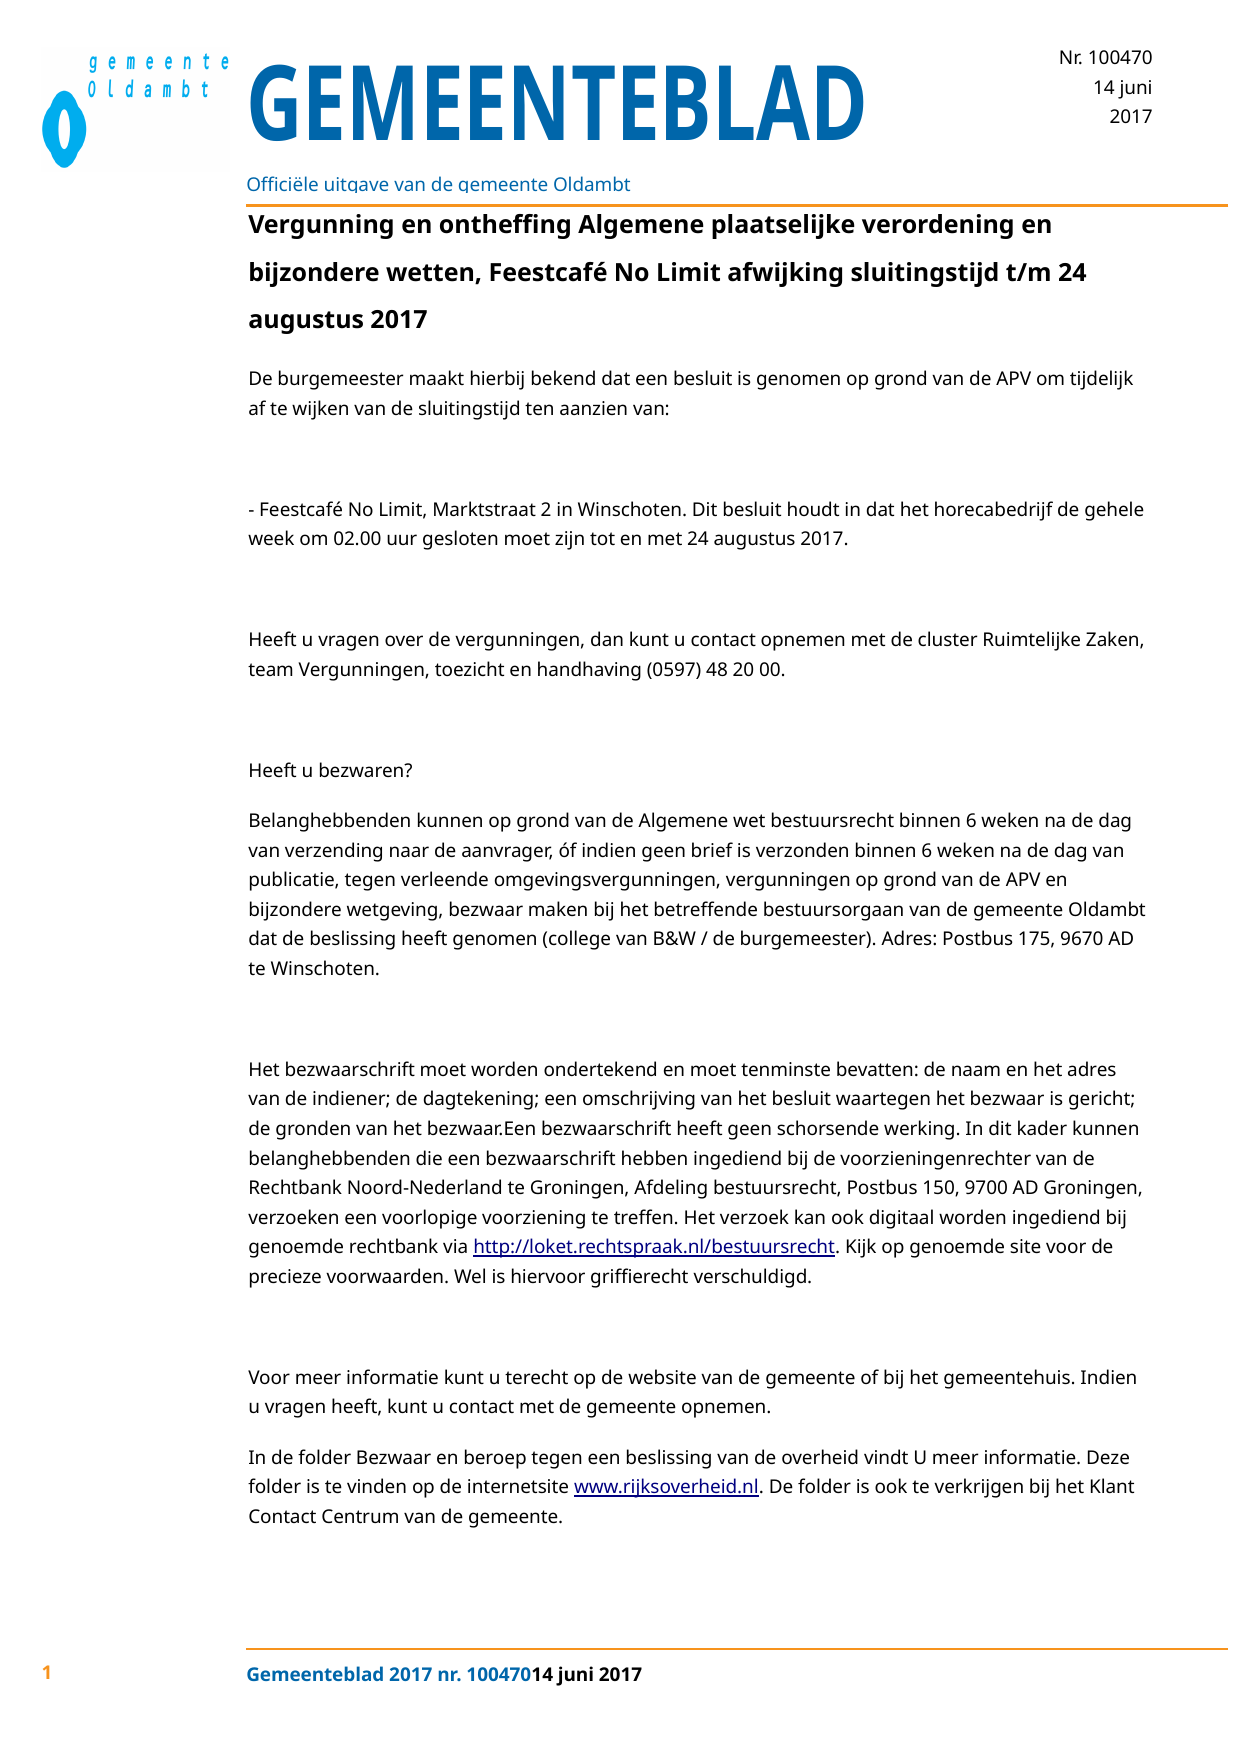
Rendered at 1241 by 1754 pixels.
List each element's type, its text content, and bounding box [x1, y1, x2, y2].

text Heeft u vragen over de vergunningen, dan kunt u contact opnemen met de cluster Ruimtelijke Zaken, team Vergunningen, toezicht en handhaving (0597) 48 20 00. [248, 626, 1152, 682]
text In de folder Bezwaar en beroep tegen een beslissing van de overheid vindt U meer informatie. Deze folder is te vinden op de internetsite www.rijksoverheid.nl. De folder is ook te verkrijgen bij het Klant Contact Centrum van de gemeente. [248, 1444, 1152, 1529]
text Vergunning en ontheffing Algemene plaatselijke verordening en bijzondere wetten, Feestcafé No Limit afwijking sluitingstijd t/m 24 augustus 2017 [248, 207, 1152, 336]
text Heeft u bezwaren? [248, 757, 1152, 782]
text Voor meer informatie kunt u terecht op de website van de gemeente of bij het gemeentehuis. Indien u vragen heeft, kunt u contact met de gemeente opnemen. [248, 1364, 1152, 1419]
text Belanghebbenden kunnen op grond van de Algemene wet bestuursrecht binnen 6 weken na de dag van verzending naar de aanvrager, óf indien geen brief is verzonden binnen 6 weken na de dag van publicatie, tegen verleende omgevingsvergunningen, vergunningen op grond van de APV en bijzondere wetgeving, bezwaar maken bij het betreffende bestuursorgaan van de gemeente Oldambt dat de beslissing heeft genomen (college van B&W / de burgemeester). Adres: Postbus 175, 9670 AD te Winschoten. [248, 807, 1152, 981]
text - Feestcafé No Limit, Marktstraat 2 in Winschoten. Dit besluit houdt in dat het horecabedrijf de gehele week om 02.00 uur gesloten moet zijn tot en met 24 augustus 2017. [248, 496, 1152, 551]
text Het bezwaarschrift moet worden ondertekend en moet tenminste bevatten: de naam en het adres van de indiener; de dagtekening; een omschrijving van het besluit waartegen het bezwaar is gericht; de gronden van het bezwaar.Een bezwaarschrift heeft geen schorsende werking. In dit kader kunnen belanghebbenden die een bezwaarschrift hebben ingediend bij de voorzieningenrechter van de Rechtbank Noord-Nederland te Groningen, Afdeling bestuursrecht, Postbus 150, 9700 AD Groningen, verzoeken een voorlopige voorziening te treffen. Het verzoek kan ook digitaal worden ingediend bij genoemde rechtbank via http://loket.rechtspraak.nl/bestuursrecht. Kijk op genoemde site voor de precieze voorwaarden. Wel is hiervoor griffierecht verschuldigd. [248, 1056, 1152, 1289]
text De burgemeester maakt hierbij bekend dat een besluit is genomen op grond van de APV om tijdelijk af te wijken van de sluitingstijd ten aanzien van: [248, 366, 1152, 421]
picture [41, 47, 231, 172]
